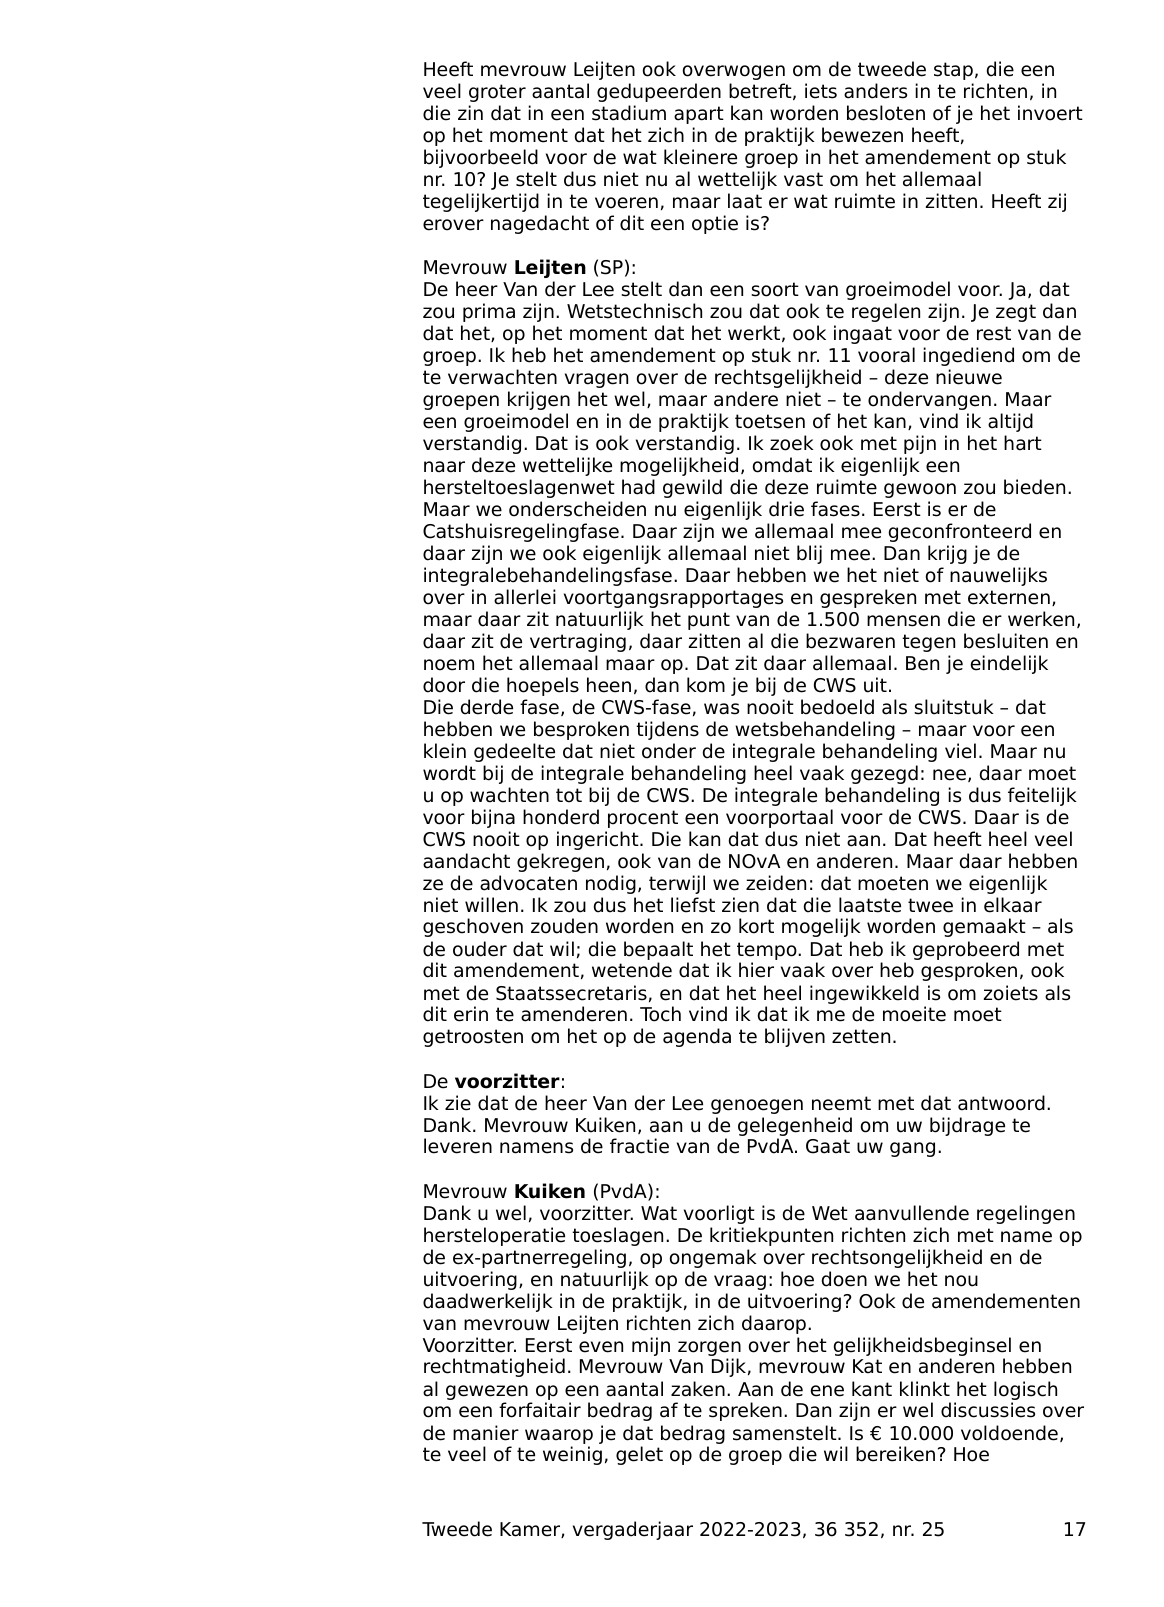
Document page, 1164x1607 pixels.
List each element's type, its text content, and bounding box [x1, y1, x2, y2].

text Heeft mevrouw Leijten ook overwogen om de tweede stap, die een veel groter aantal gedupeerden betreft, iets anders in te richten, in die zin dat in een stadium apart kan worden besloten of je het invoert op het moment dat het zich in de praktijk bewezen heeft, bijvoorbeeld voor de wat kleinere groep in het amendement op stuk nr. 10? Je stelt dus niet nu al wettelijk vast om het allemaal tegelijkertijd in te voeren, maar laat er wat ruimte in zitten. Heeft zij erover nagedacht of dit een optie is? [422, 59, 1087, 235]
text Die derde fase, de CWS-fase, was nooit bedoeld als sluitstuk – dat hebben we besproken tijdens de wetsbehandeling – maar voor een klein gedeelte dat niet onder de integrale behandeling viel. Maar nu wordt bij de integrale behandeling heel vaak gezegd: nee, daar moet u op wachten tot bij de CWS. De integrale behandeling is dus feitelijk voor bijna honderd procent een voorportaal voor de CWS. Daar is de CWS nooit op ingericht. Die kan dat dus niet aan. Dat heeft heel veel aandacht gekregen, ook van de NOvA en anderen. Maar daar hebben ze de advocaten nodig, terwijl we zeiden: dat moeten we eigenlijk niet willen. Ik zou dus het liefst zien dat die laatste twee in elkaar geschoven zouden worden en zo kort mogelijk worden gemaakt – als de ouder dat wil; die bepaalt het tempo. Dat heb ik geprobeerd met dit amendement, wetende dat ik hier vaak over heb gesproken, ook met de Staatssecretaris, en dat het heel ingewikkeld is om zoiets als dit erin te amenderen. Toch vind ik dat ik me de moeite moet getroosten om het op de agenda te blijven zetten. [422, 697, 1087, 1048]
text De voorzitter: [422, 1071, 1087, 1092]
text Voorzitter. Eerst even mijn zorgen over het gelijkheidsbeginsel en rechtmatigheid. Mevrouw Van Dijk, mevrouw Kat en anderen hebben al gewezen op een aantal zaken. Aan de ene kant klinkt het logisch om een forfaitair bedrag af te spreken. Dan zijn er wel discussies over de manier waarop je dat bedrag samenstelt. Is € 10.000 voldoende, te veel of te weinig, gelet op de groep die wil bereiken? Hoe [422, 1334, 1087, 1466]
text Ik zie dat de heer Van der Lee genoegen neemt met dat antwoord. Dank. Mevrouw Kuiken, aan u de gelegenheid om uw bijdrage te leveren namens de fractie van de PvdA. Gaat uw gang. [422, 1092, 1087, 1158]
text De heer Van der Lee stelt dan een soort van groeimodel voor. Ja, dat zou prima zijn. Wetstechnisch zou dat ook te regelen zijn. Je zegt dan dat het, op het moment dat het werkt, ook ingaat voor de rest van de groep. Ik heb het amendement op stuk nr. 11 vooral ingediend om de te verwachten vragen over de rechtsgelijkheid – deze nieuwe groepen krijgen het wel, maar andere niet – te ondervangen. Maar een groeimodel en in de praktijk toetsen of het kan, vind ik altijd verstandig. Dat is ook verstandig. Ik zoek ook met pijn in het hart naar deze wettelijke mogelijkheid, omdat ik eigenlijk een hersteltoeslagenwet had gewild die deze ruimte gewoon zou bieden. Maar we onderscheiden nu eigenlijk drie fases. Eerst is er de Catshuisregelingfase. Daar zijn we allemaal mee geconfronteerd en daar zijn we ook eigenlijk allemaal niet blij mee. Dan krijg je de integralebehandelingsfase. Daar hebben we het niet of nauwelijks over in allerlei voortgangsrapportages en gespreken met externen, maar daar zit natuurlijk het punt van de 1.500 mensen die er werken, daar zit de vertraging, daar zitten al die bezwaren tegen besluiten en noem het allemaal maar op. Dat zit daar allemaal. Ben je eindelijk door die hoepels heen, dan kom je bij de CWS uit. [422, 279, 1087, 697]
text Mevrouw Kuiken (PvdA): [422, 1181, 1087, 1203]
text Dank u wel, voorzitter. Wat voorligt is de Wet aanvullende regelingen hersteloperatie toeslagen. De kritiekpunten richten zich met name op de ex-partnerregeling, op ongemak over rechtsongelijkheid en de uitvoering, en natuurlijk op de vraag: hoe doen we het nou daadwerkelijk in de praktijk, in de uitvoering? Ook de amendementen van mevrouw Leijten richten zich daarop. [422, 1203, 1087, 1334]
text Mevrouw Leijten (SP): [422, 257, 1087, 279]
